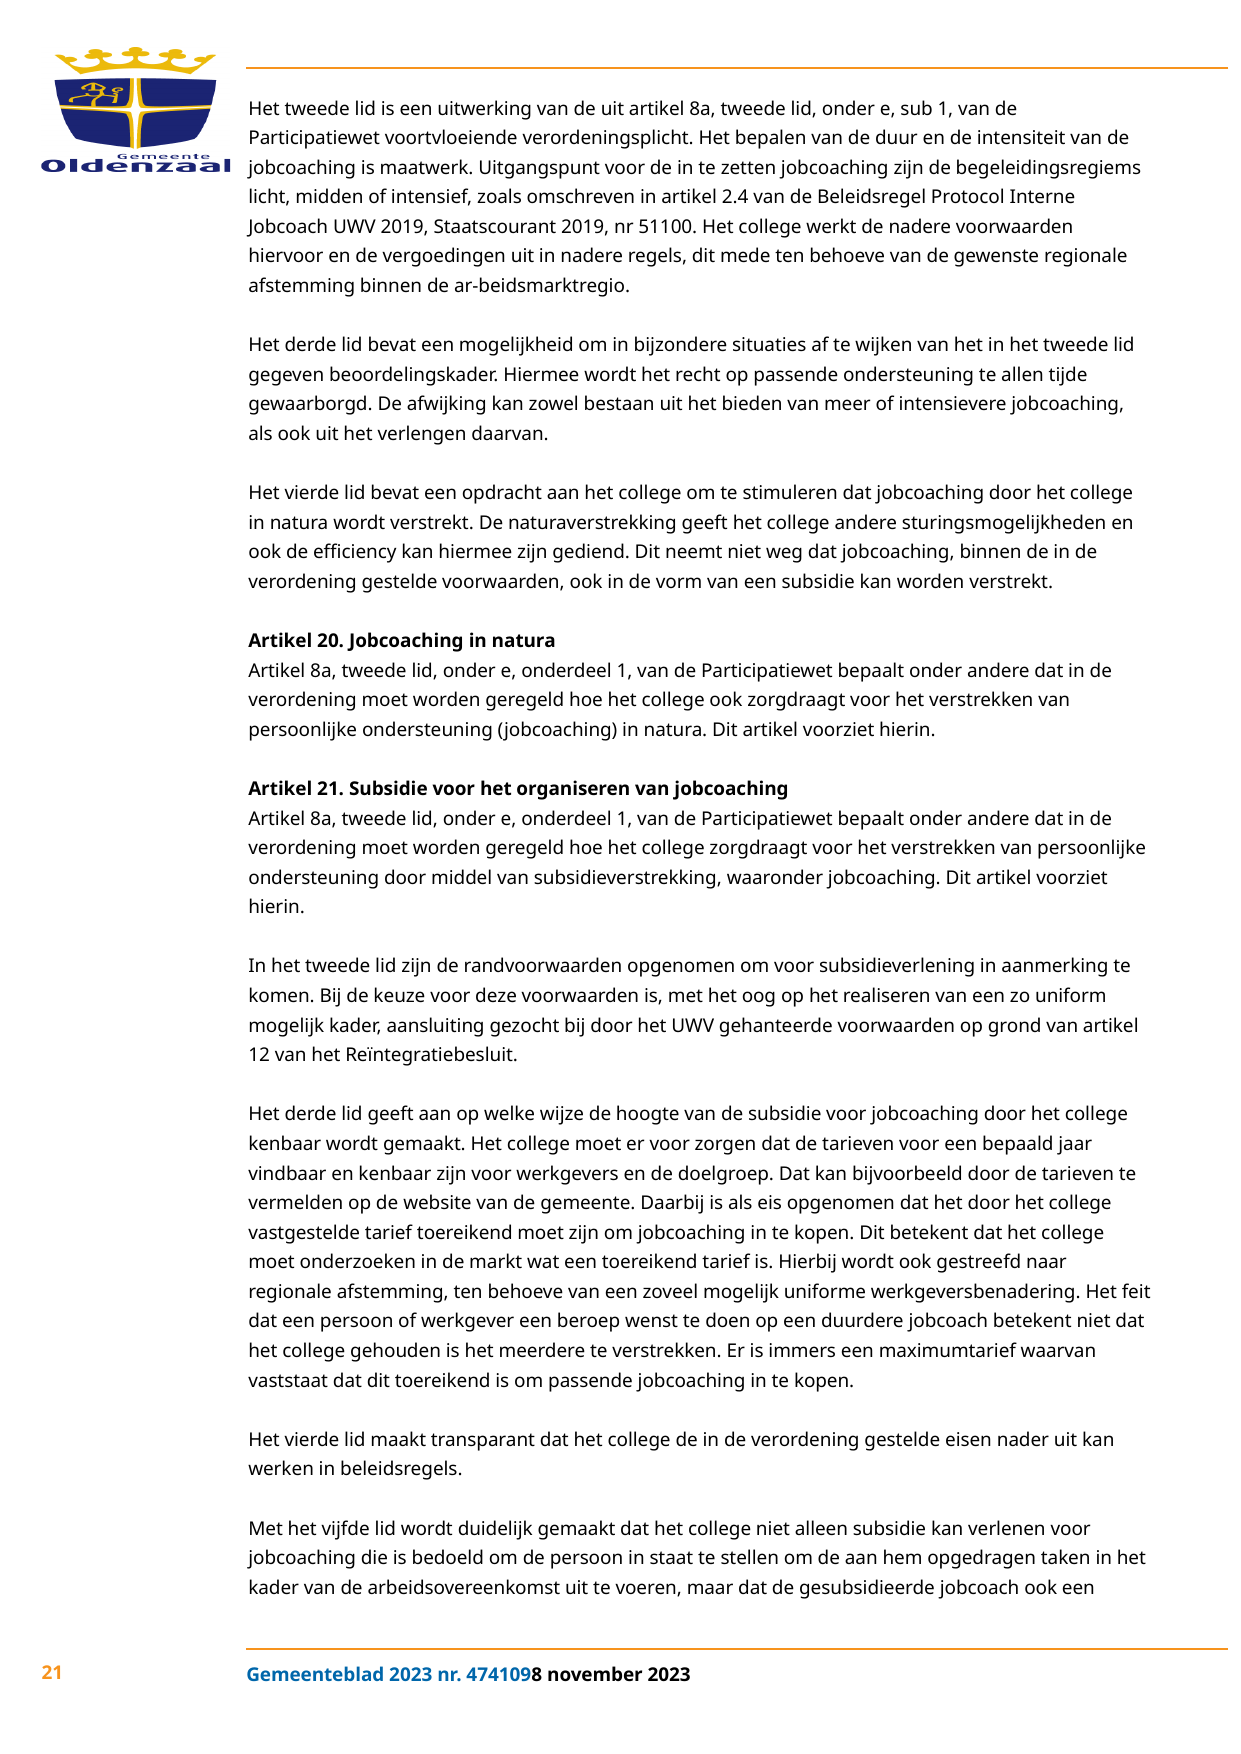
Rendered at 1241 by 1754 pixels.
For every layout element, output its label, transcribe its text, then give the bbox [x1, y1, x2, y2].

text Artikel 8a, tweede lid, onder e, onderdeel 1, van de Participatiewet bepaalt onder andere dat in de verordening moet worden geregeld hoe het college zorgdraagt voor het verstrekken van persoonlijke ondersteuning door middel van subsidieverstrekking, waaronder jobcoaching. Dit artikel voorziet hierin. [248, 805, 1152, 919]
text Het vierde lid bevat een opdracht aan het college om te stimuleren dat jobcoaching door het college in natura wordt verstrekt. De naturaverstrekking geeft het college andere sturingsmogelijkheden en ook de efficiency kan hiermee zijn gediend. Dit neemt niet weg dat jobcoaching, binnen de in de verordening gestelde voorwaarden, ook in de vorm van een subsidie kan worden verstrekt. [248, 479, 1152, 594]
text Het vierde lid maakt transparant dat het college de in de verordening gestelde eisen nader uit kan werken in beleidsregels. [248, 1426, 1152, 1481]
text Artikel 21. Subsidie voor het organiseren van jobcoaching [248, 775, 1152, 801]
text Artikel 20. Jobcoaching in natura [248, 627, 1152, 653]
text Het tweede lid is een uitwerking van de uit artikel 8a, tweede lid, onder e, sub 1, van de Participatiewet voortvloeiende verordeningsplicht. Het bepalen van de duur en de intensiteit van de jobcoaching is maatwerk. Uitgangspunt voor de in te zetten jobcoaching zijn de begeleidingsregiems licht, midden of intensief, zoals omschreven in artikel 2.4 van de Beleidsregel Protocol Interne Jobcoach UWV 2019, Staatscourant 2019, nr 51100. Het college werkt de nadere voorwaarden hiervoor en de vergoedingen uit in nadere regels, dit mede ten behoeve van de gewenste regionale afstemming binnen de ar-beidsmarktregio. [248, 95, 1152, 298]
text In het tweede lid zijn de randvoorwaarden opgenomen om voor subsidieverlening in aanmerking te komen. Bij de keuze voor deze voorwaarden is, met het oog op het realiseren van een zo uniform mogelijk kader, aansluiting gezocht bij door het UWV gehanteerde voorwaarden op grond van artikel 12 van het Reïntegratiebesluit. [248, 953, 1152, 1067]
text Artikel 8a, tweede lid, onder e, onderdeel 1, van de Participatiewet bepaalt onder andere dat in de verordening moet worden geregeld hoe het college ook zorgdraagt voor het verstrekken van persoonlijke ondersteuning (jobcoaching) in natura. Dit artikel voorziet hierin. [248, 657, 1152, 742]
picture [41, 47, 231, 172]
text Het derde lid geeft aan op welke wijze de hoogte van de subsidie voor jobcoaching door het college kenbaar wordt gemaakt. Het college moet er voor zorgen dat de tarieven voor een bepaald jaar vindbaar en kenbaar zijn voor werkgevers en de doelgroep. Dat kan bijvoorbeeld door de tarieven te vermelden op de website van de gemeente. Daarbij is als eis opgenomen dat het door het college vastgestelde tarief toereikend moet zijn om jobcoaching in te kopen. Dit betekent dat het college moet onderzoeken in de markt wat een toereikend tarief is. Hierbij wordt ook gestreefd naar regionale afstemming, ten behoeve van een zoveel mogelijk uniforme werkgeversbenadering. Het feit dat een persoon of werkgever een beroep wenst te doen op een duurdere jobcoach betekent niet dat het college gehouden is het meerdere te verstrekken. Er is immers een maximumtarief waarvan vaststaat dat dit toereikend is om passende jobcoaching in te kopen. [248, 1101, 1152, 1393]
text Het derde lid bevat een mogelijkheid om in bijzondere situaties af te wijken van het in het tweede lid gegeven beoordelingskader. Hiermee wordt het recht op passende ondersteuning te allen tijde gewaarborgd. De afwijking kan zowel bestaan uit het bieden van meer of intensievere jobcoaching, als ook uit het verlengen daarvan. [248, 331, 1152, 446]
text Met het vijfde lid wordt duidelijk gemaakt dat het college niet alleen subsidie kan verlenen voor jobcoaching die is bedoeld om de persoon in staat te stellen om de aan hem opgedragen taken in het kader van de arbeidsovereenkomst uit te voeren, maar dat de gesubsidieerde jobcoach ook een [248, 1515, 1152, 1600]
